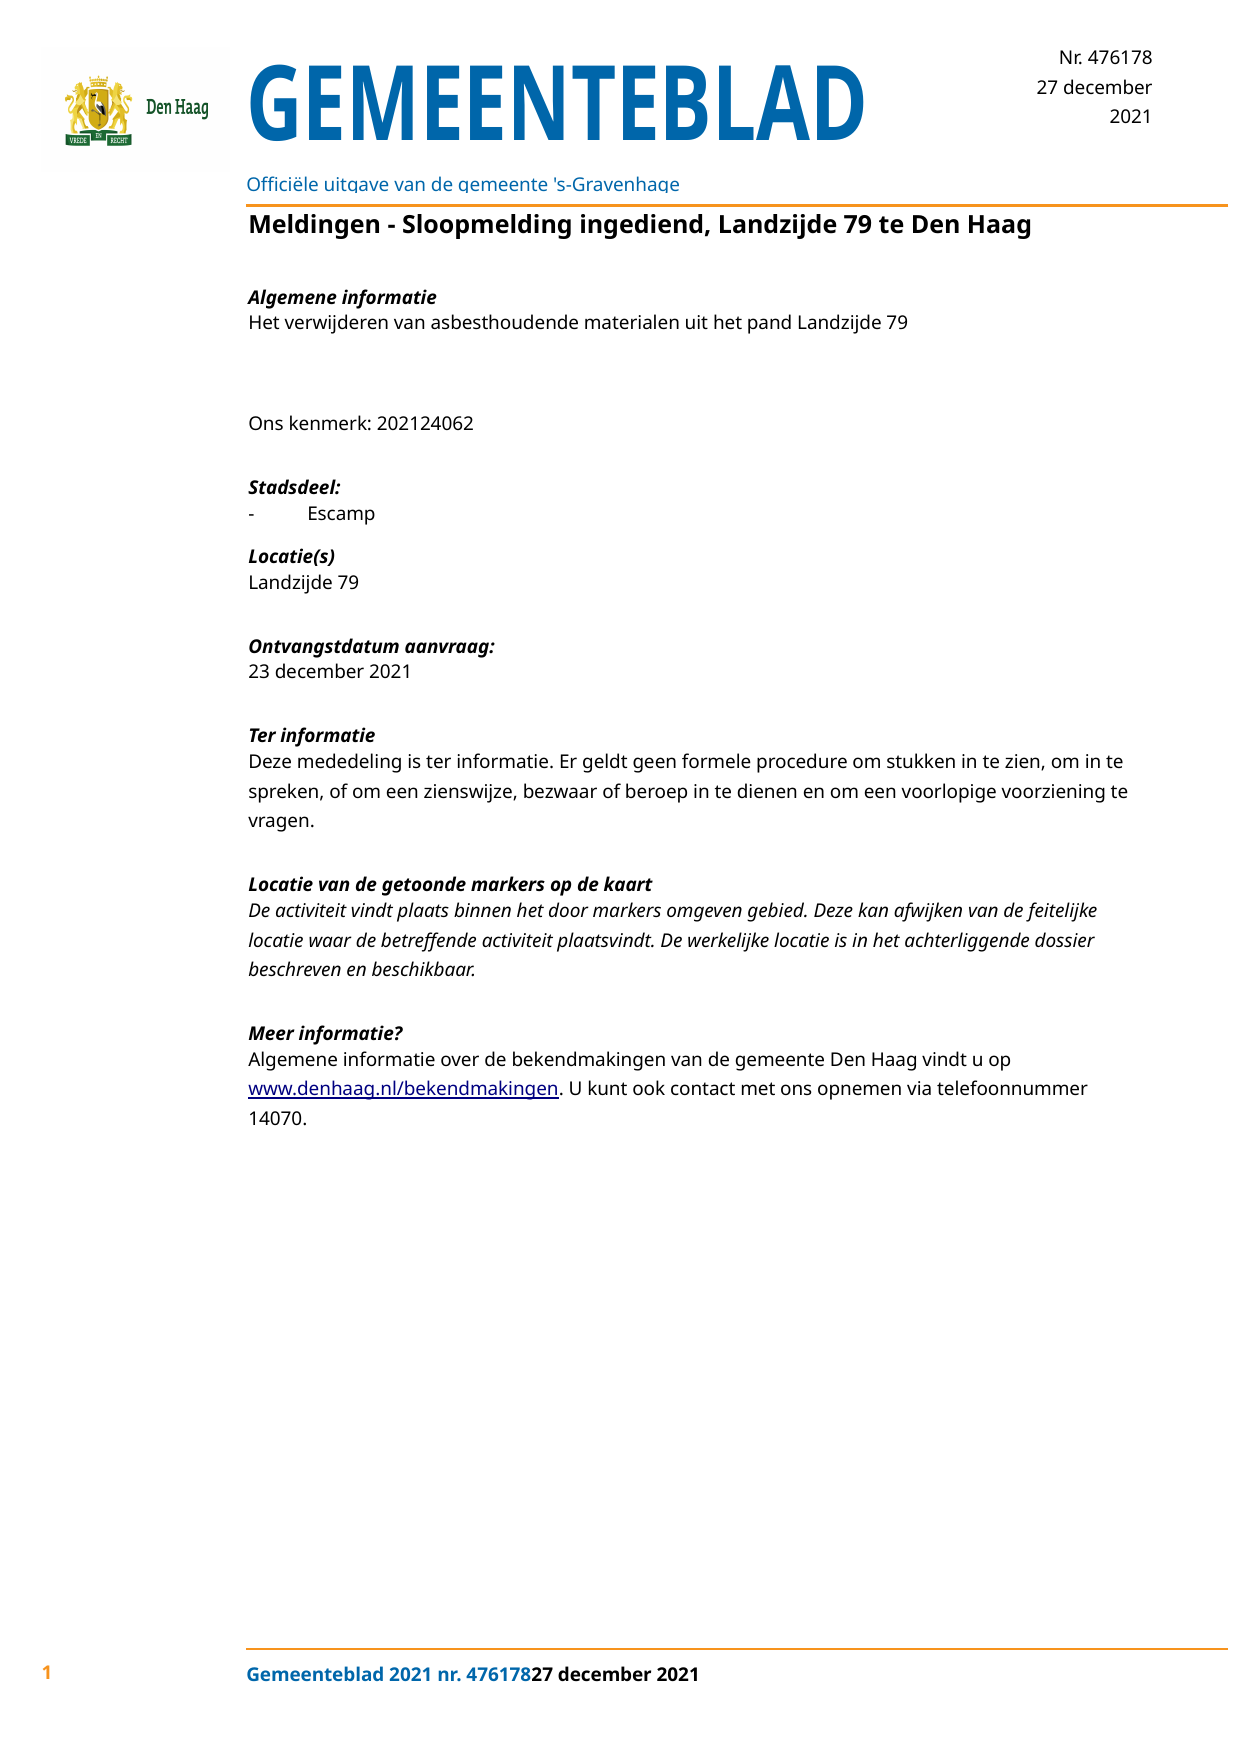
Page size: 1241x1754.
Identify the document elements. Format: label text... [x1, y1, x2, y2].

text Meer informatie? [248, 1020, 1152, 1046]
text Ons kenmerk: 202124062 [248, 410, 1152, 436]
list Escamp [248, 500, 1152, 526]
text Ontvangstdatum aanvraag: [248, 633, 1152, 659]
text Het verwijderen van asbesthoudende materialen uit het pand Landzijde 79 [248, 309, 1152, 335]
text Locatie(s) [248, 543, 1152, 569]
text De activiteit vindt plaats binnen het door markers omgeven gebied. Deze kan afwijken van de feitelijke locatie waar de betreffende activiteit plaatsvindt. De werkelijke locatie is in het achterliggende dossier beschreven en beschikbaar. [248, 897, 1152, 982]
text Ter informatie [248, 723, 1152, 748]
text Stadsdeel: [248, 474, 1152, 500]
text Deze mededeling is ter informatie. Er geldt geen formele procedure om stukken in te zien, om in te spreken, of om een zienswijze, bezwaar of beroep in te dienen en om een voorlopige voorziening te vragen. [248, 748, 1152, 833]
text 23 december 2021 [248, 659, 1152, 684]
text Algemene informatie over de bekendmakingen van de gemeente Den Haag vindt u op www.denhaag.nl/bekendmakingen. U kunt ook contact met ons opnemen via telefoonnummer 14070. [248, 1046, 1152, 1131]
text Meldingen - Sloopmelding ingediend, Landzijde 79 te Den Haag [248, 207, 1152, 241]
picture [41, 47, 231, 172]
text Locatie van de getoonde markers op de kaart [248, 871, 1152, 897]
text Landzijde 79 [248, 569, 1152, 595]
text Algemene informatie [248, 284, 1152, 309]
